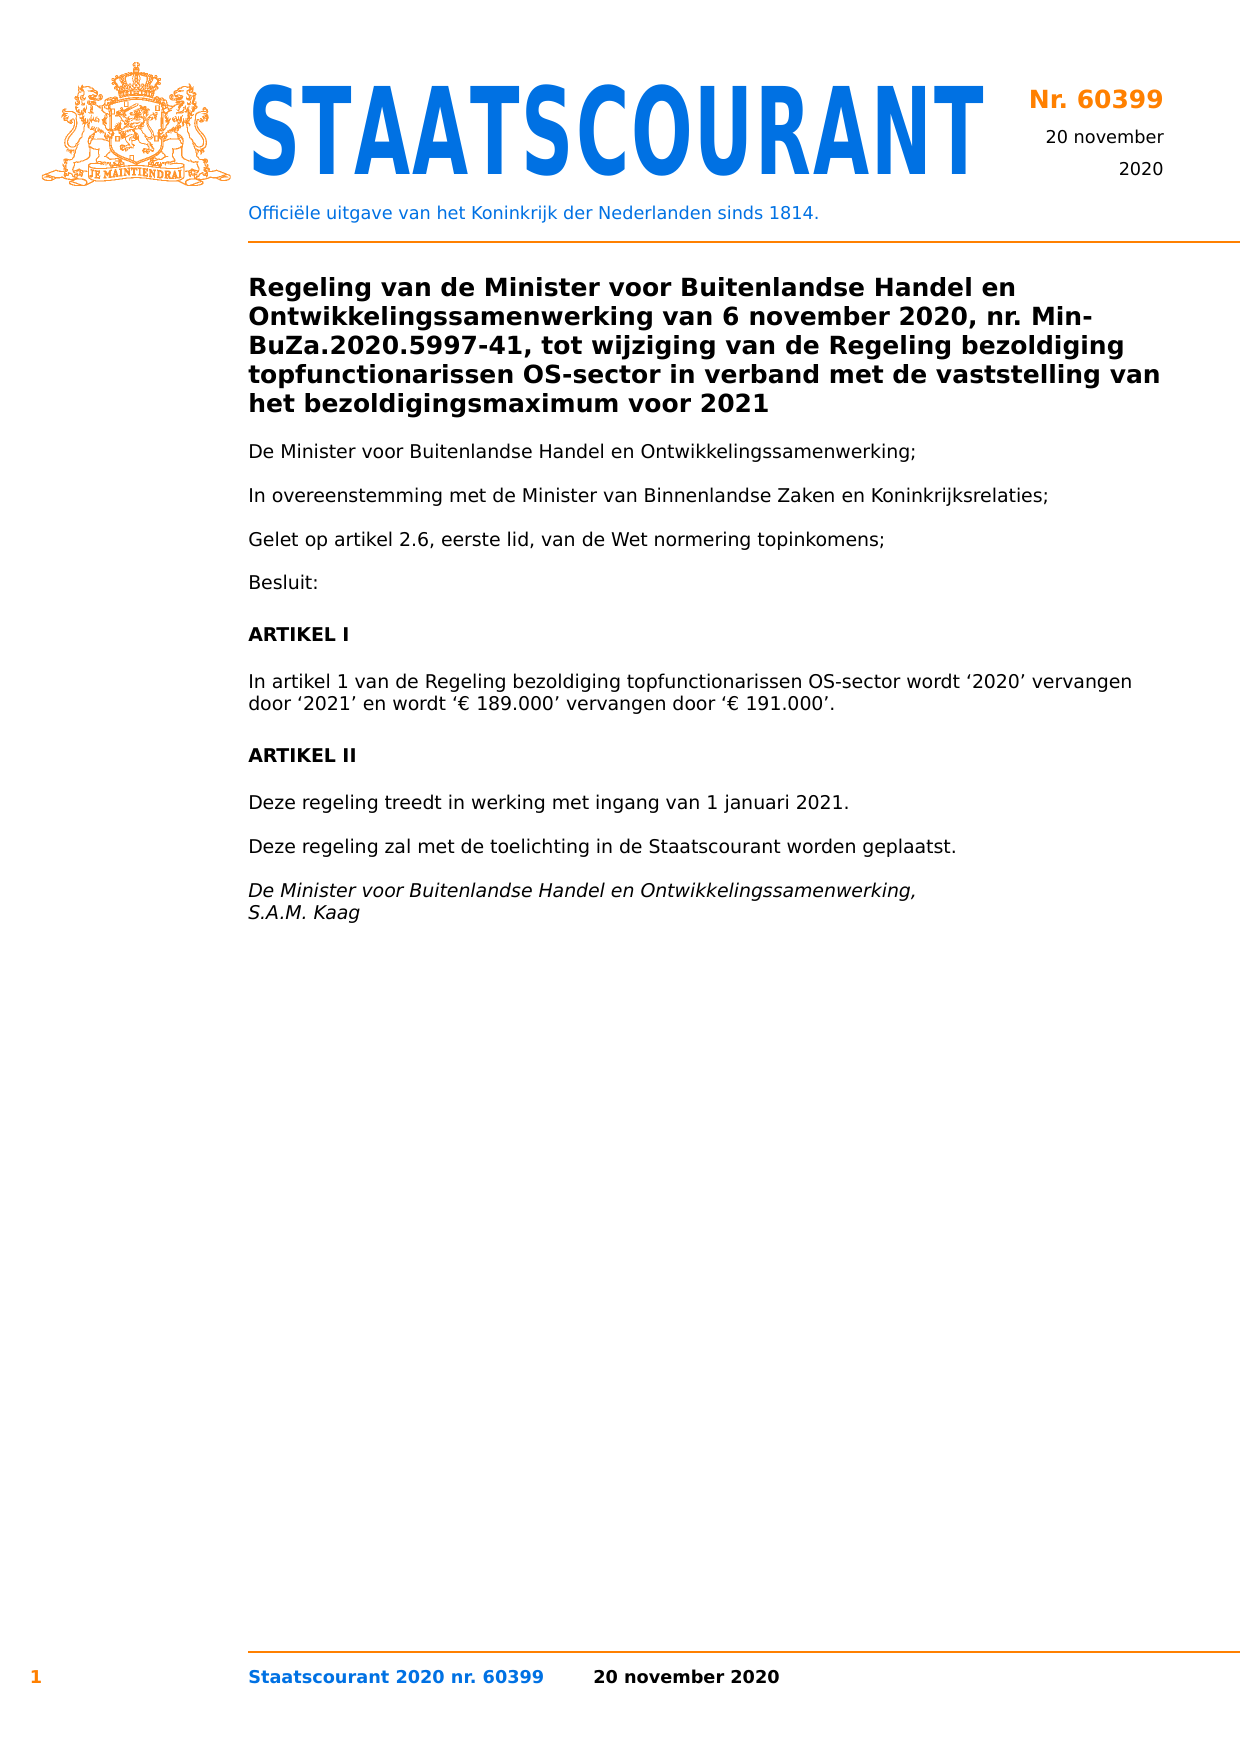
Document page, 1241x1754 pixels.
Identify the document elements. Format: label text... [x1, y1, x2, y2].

text In overeenstemming met de Minister van Binnenlandse Zaken en Koninkrijksrelaties; [248, 484, 1163, 507]
table_cell 2020 [998, 153, 1240, 203]
subtitle ARTIKEL II [248, 745, 1163, 767]
subtitle Regeling van de Minister voor Buitenlandse Handel en Ontwikkelingssamenwerking van 6 november 2020, nr. Min-BuZa.2020.5997-41, tot wijziging van de Regeling bezoldiging topfunctionarissen OS-sector in verband met de vaststelling van het bezoldigingsmaximum voor 2021 [248, 273, 1163, 419]
table_header [25, 62, 248, 241]
text Besluit: [248, 572, 1163, 594]
table_cell 20 november [998, 121, 1240, 153]
text De Minister voor Buitenlandse Handel en Ontwikkelingssamenwerking, S.A.M. Kaag [248, 880, 1163, 924]
subtitle ARTIKEL I [248, 624, 1163, 646]
picture [41, 62, 231, 186]
text Gelet op artikel 2.6, eerste lid, van de Wet normering topinkomens; [248, 528, 1163, 550]
text Deze regeling treedt in werking met ingang van 1 januari 2021. [248, 792, 1163, 814]
text In artikel 1 van de Regeling bezoldiging topfunctionarissen OS-sector wordt ‘2020’ vervangen door ‘2021’ en wordt ‘€ 189.000’ vervangen door ‘€ 191.000’. [248, 671, 1163, 715]
table_header STAATSCOURANT [248, 62, 998, 203]
table_header Nr. 60399 [998, 62, 1240, 121]
text De Minister voor Buitenlandse Handel en Ontwikkelingssamenwerking; [248, 441, 1163, 463]
table_cell Officiële uitgave van het Koninkrijk der Nederlanden sinds 1814. [248, 203, 1240, 241]
text Deze regeling zal met de toelichting in de Staatscourant worden geplaatst. [248, 836, 1163, 858]
